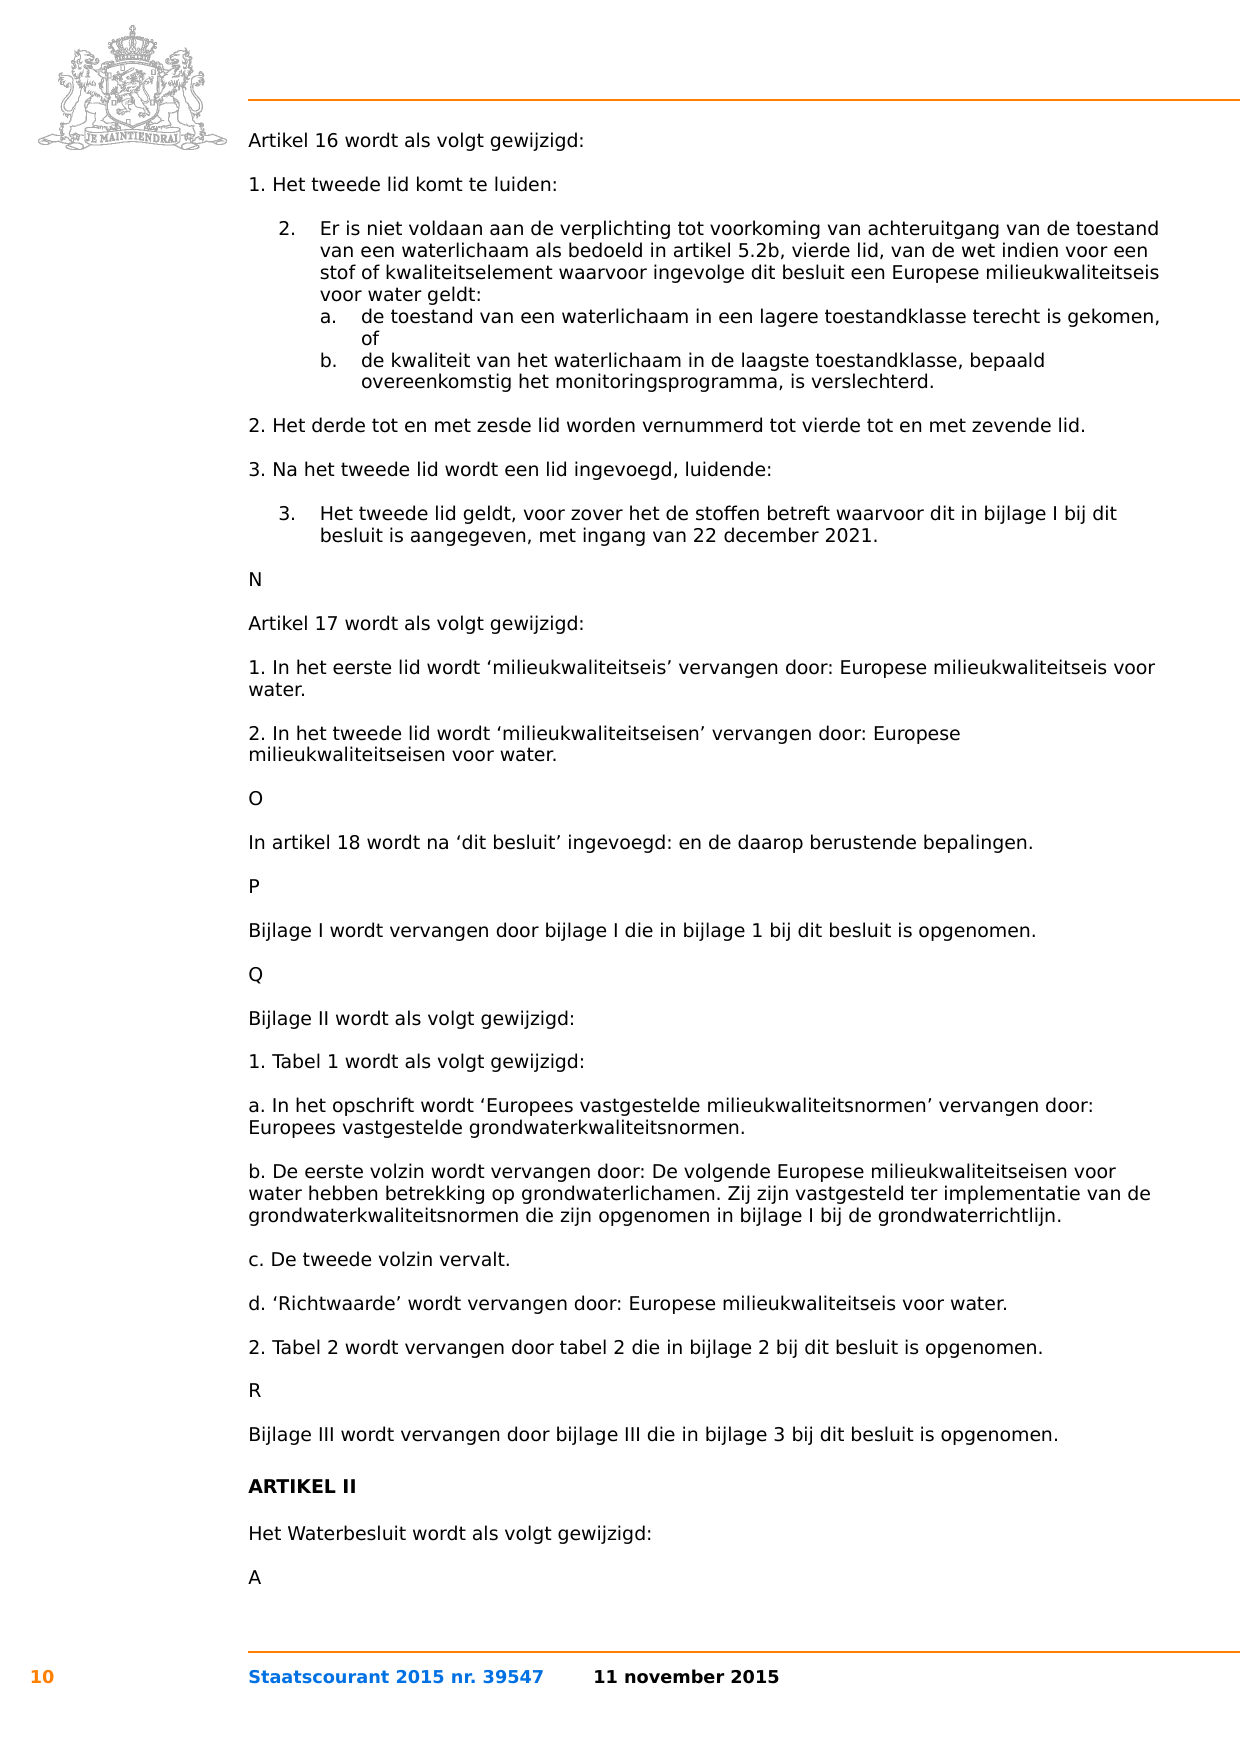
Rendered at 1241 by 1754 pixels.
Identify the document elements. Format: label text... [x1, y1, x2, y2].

text 2. Het derde tot en met zesde lid worden vernummerd tot vierde tot en met zevende lid. [248, 415, 1163, 437]
text 3. Na het tweede lid wordt een lid ingevoegd, luidende: [248, 459, 1163, 481]
text 2. Tabel 2 wordt vervangen door tabel 2 die in bijlage 2 bij dit besluit is opgenomen. [248, 1337, 1163, 1358]
text b. De eerste volzin wordt vervangen door: De volgende Europese milieukwaliteitseisen voor water hebben betrekking op grondwaterlichamen. Zij zijn vastgesteld ter implementatie van de grondwaterkwaliteitsnormen die zijn opgenomen in bijlage I bij de grondwaterrichtlijn. [248, 1161, 1163, 1227]
subtitle ARTIKEL II [248, 1476, 1163, 1498]
text 1. In het eerste lid wordt ‘milieukwaliteitseis’ vervangen door: Europese milieukwaliteitseis voor water. [248, 657, 1163, 701]
text In artikel 18 wordt na ‘dit besluit’ ingevoegd: en de daarop berustende bepalingen. [248, 832, 1163, 854]
text Bijlage II wordt als volgt gewijzigd: [248, 1007, 1163, 1029]
text N [248, 569, 1163, 591]
text d. ‘Richtwaarde’ wordt vervangen door: Europese milieukwaliteitseis voor water. [248, 1293, 1163, 1315]
text P [248, 876, 1163, 898]
text c. De tweede volzin vervalt. [248, 1249, 1163, 1271]
text 2. Er is niet voldaan aan de verplichting tot voorkoming van achteruitgang van de toestand van een waterlichaam als bedoeld in artikel 5.2b, vierde lid, van de wet indien voor een stof of kwaliteitselement waarvoor ingevolge dit besluit een Europese milieukwaliteitseis voor water geldt: [278, 218, 1163, 306]
text Het Waterbesluit wordt als volgt gewijzigd: [248, 1523, 1163, 1545]
text 1. Tabel 1 wordt als volgt gewijzigd: [248, 1051, 1163, 1073]
text a. de toestand van een waterlichaam in een lagere toestandklasse terecht is gekomen, of [319, 306, 1163, 349]
text Artikel 17 wordt als volgt gewijzigd: [248, 613, 1163, 635]
picture [38, 25, 227, 150]
text 1. Het tweede lid komt te luiden: [248, 174, 1163, 196]
text Bijlage I wordt vervangen door bijlage I die in bijlage 1 bij dit besluit is opgenomen. [248, 920, 1163, 942]
text 3. Het tweede lid geldt, voor zover het de stoffen betreft waarvoor dit in bijlage I bij dit besluit is aangegeven, met ingang van 22 december 2021. [278, 503, 1163, 547]
text A [248, 1567, 1163, 1589]
text Q [248, 964, 1163, 986]
text Bijlage III wordt vervangen door bijlage III die in bijlage 3 bij dit besluit is opgenomen. [248, 1424, 1163, 1446]
text O [248, 788, 1163, 810]
text Artikel 16 wordt als volgt gewijzigd: [248, 130, 1163, 152]
text a. In het opschrift wordt ‘Europees vastgestelde milieukwaliteitsnormen’ vervangen door: Europees vastgestelde grondwaterkwaliteitsnormen. [248, 1095, 1163, 1139]
text 2. In het tweede lid wordt ‘milieukwaliteitseisen’ vervangen door: Europese milieukwaliteitseisen voor water. [248, 722, 1163, 766]
text R [248, 1380, 1163, 1402]
text b. de kwaliteit van het waterlichaam in de laagste toestandklasse, bepaald overeenkomstig het monitoringsprogramma, is verslechterd. [319, 349, 1163, 393]
